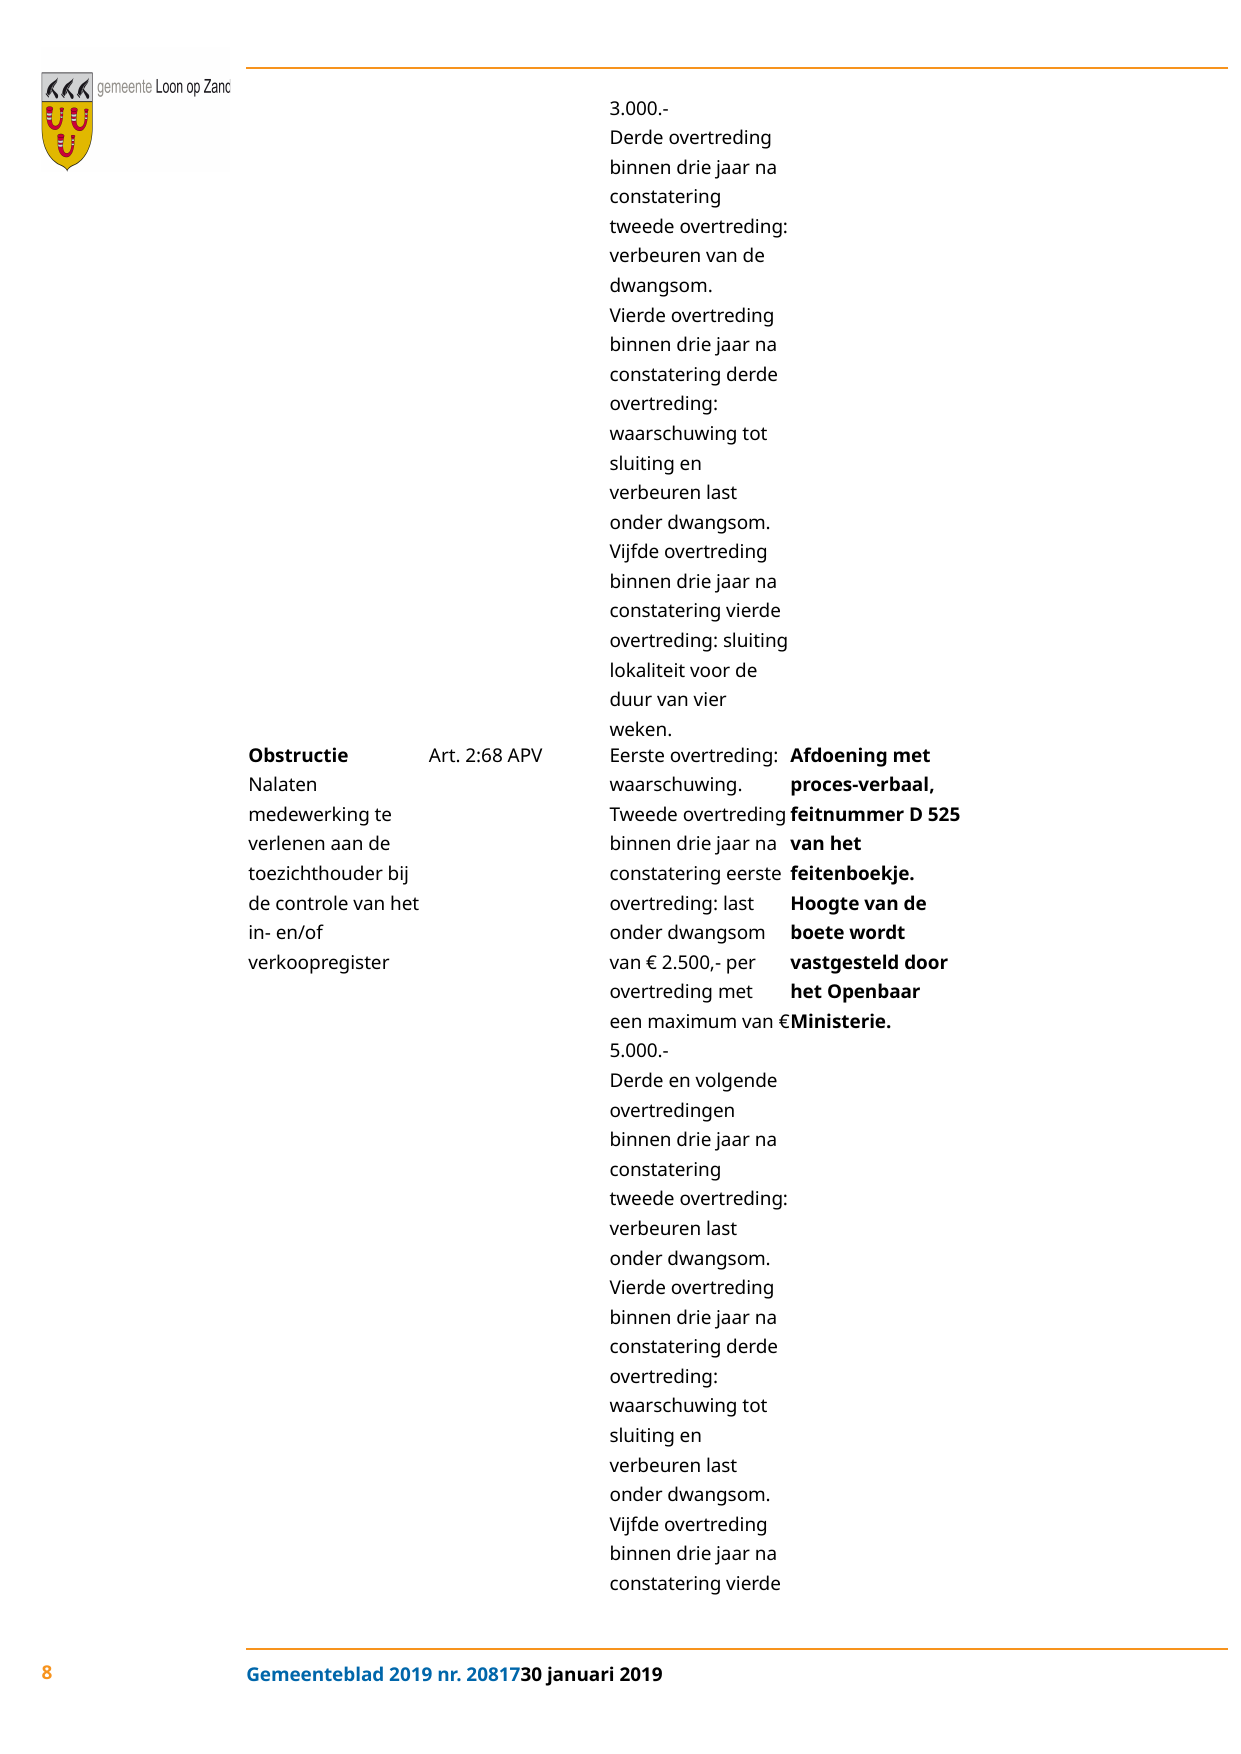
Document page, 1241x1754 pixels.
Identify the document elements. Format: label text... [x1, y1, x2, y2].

table_cell 3.000.- Derde overtreding binnen drie jaar na constatering tweede overtreding: verbeuren van de dwangsom. Vierde overtreding binnen drie jaar na constatering derde overtreding: waarschuwing tot sluiting en verbeuren last onder dwangsom. Vijfde overtreding binnen drie jaar na constatering vierde overtreding: sluiting lokaliteit voor de duur van vier weken. [609, 95, 790, 742]
table_cell Afdoening met proces-verbaal, feitnummer D 525 van het feitenboekje. Hoogte van de boete wordt vastgesteld door het Openbaar Ministerie. [790, 742, 971, 1596]
table_cell Art. 2:68 APV [429, 742, 609, 1596]
table_cell Eerste overtreding: waarschuwing. Tweede overtreding binnen drie jaar na constatering eerste overtreding: last onder dwangsom van € 2.500,- per overtreding met een maximum van € 5.000.- Derde en volgende overtredingen binnen drie jaar na constatering tweede overtreding: verbeuren last onder dwangsom. Vierde overtreding binnen drie jaar na constatering derde overtreding: waarschuwing tot sluiting en verbeuren last onder dwangsom. Vijfde overtreding binnen drie jaar na constatering vierde [609, 742, 790, 1596]
table_cell [429, 95, 609, 742]
picture [41, 47, 231, 172]
table_cell [790, 95, 971, 742]
table_cell [248, 95, 429, 742]
table_cell Obstructie Nalaten medewerking te verlenen aan de toezichthouder bij de controle van het in- en/of verkoopregister [248, 742, 429, 1596]
